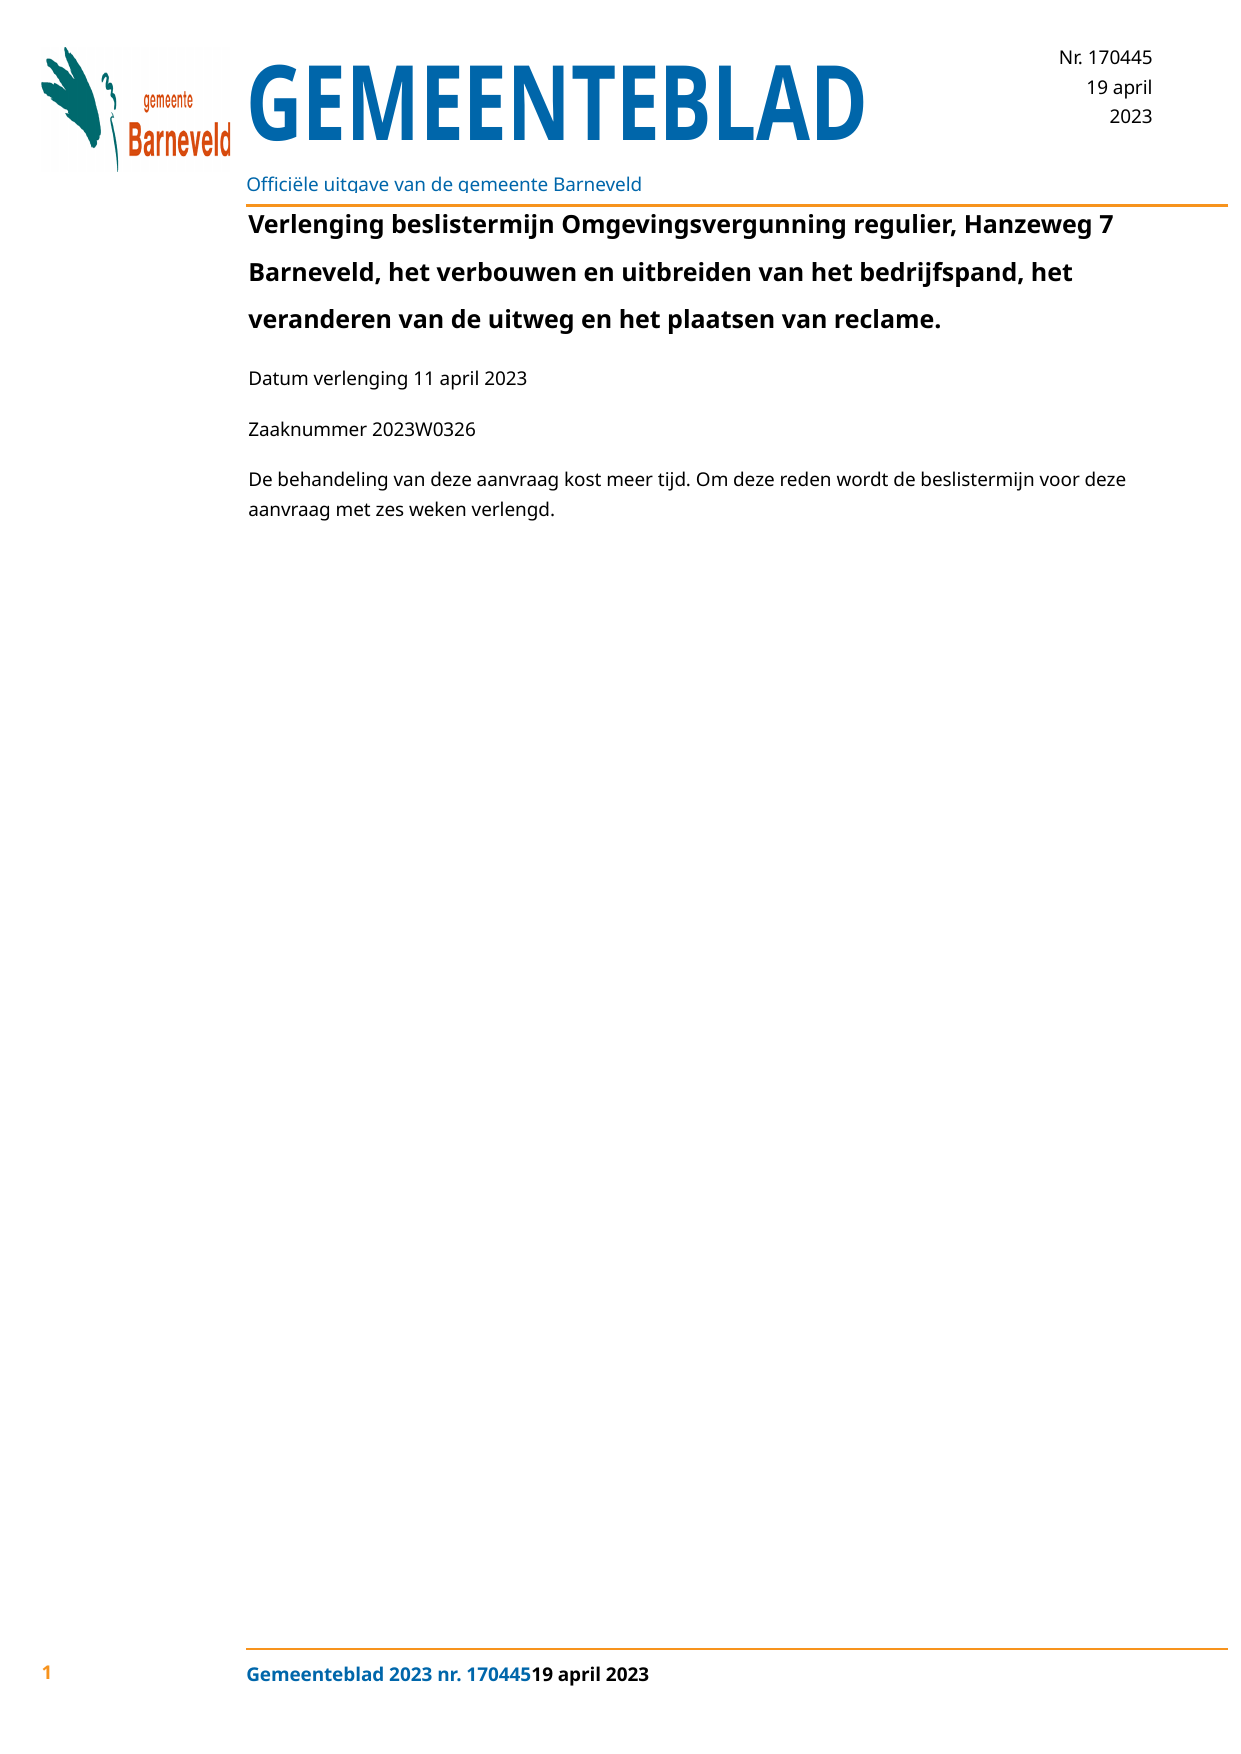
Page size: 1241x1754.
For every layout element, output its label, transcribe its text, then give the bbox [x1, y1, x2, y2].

picture [41, 47, 231, 172]
text Zaaknummer 2023W0326 [248, 416, 1152, 442]
text Datum verlenging 11 april 2023 [248, 366, 1152, 391]
text Verlenging beslistermijn Omgevingsvergunning regulier, Hanzeweg 7 Barneveld, het verbouwen en uitbreiden van het bedrijfspand, het veranderen van de uitweg en het plaatsen van reclame. [248, 207, 1152, 336]
text De behandeling van deze aanvraag kost meer tijd. Om deze reden wordt de beslistermijn voor deze aanvraag met zes weken verlengd. [248, 466, 1152, 522]
